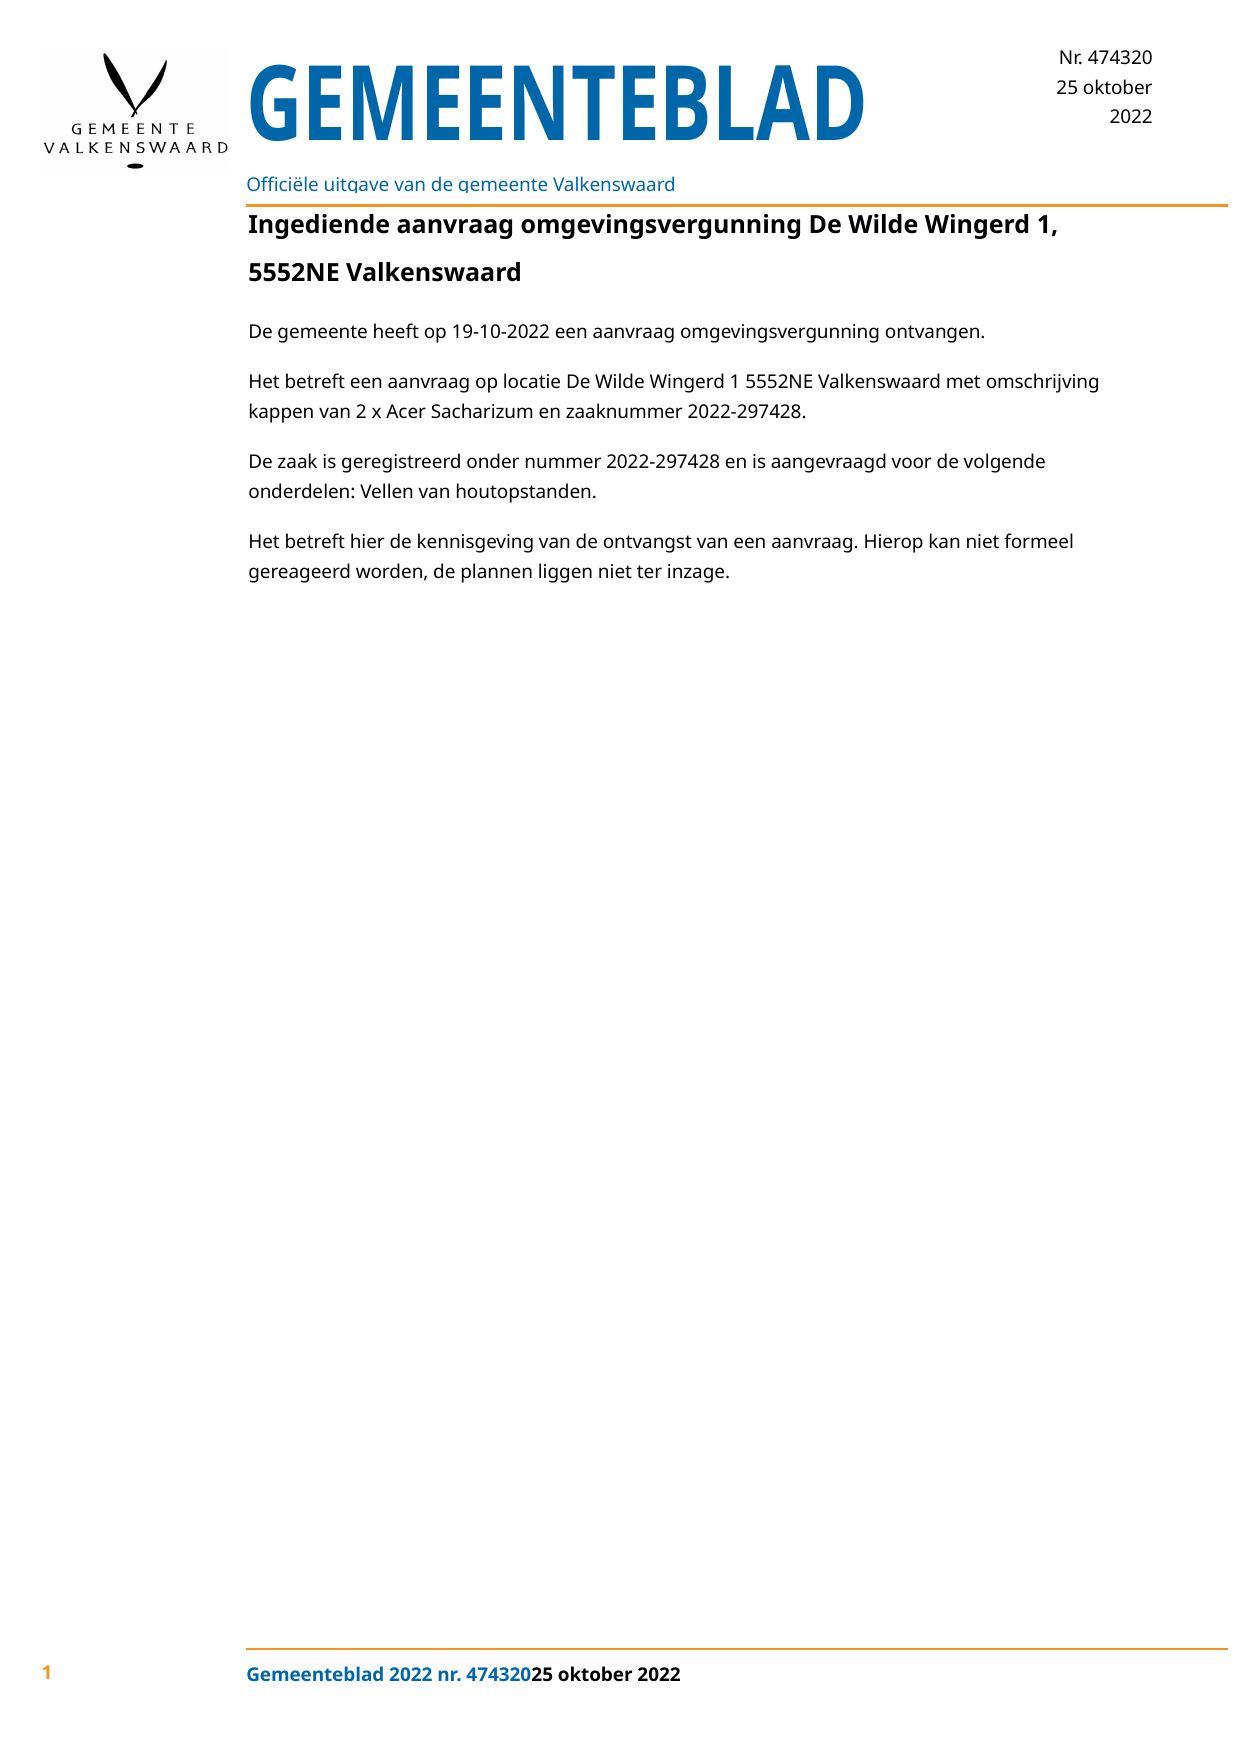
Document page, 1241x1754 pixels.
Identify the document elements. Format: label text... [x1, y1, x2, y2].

text De gemeente heeft op 19-10-2022 een aanvraag omgevingsvergunning ontvangen. [248, 318, 1152, 344]
text Het betreft een aanvraag op locatie De Wilde Wingerd 1 5552NE Valkenswaard met omschrijving kappen van 2 x Acer Sacharizum en zaaknummer 2022-297428. [248, 368, 1152, 424]
picture [41, 47, 231, 172]
text Ingediende aanvraag omgevingsvergunning De Wilde Wingerd 1, 5552NE Valkenswaard [248, 207, 1152, 288]
text Het betreft hier de kennisgeving van de ontvangst van een aanvraag. Hierop kan niet formeel gereageerd worden, de plannen liggen niet ter inzage. [248, 528, 1152, 584]
text De zaak is geregistreerd onder nummer 2022-297428 en is aangevraagd voor de volgende onderdelen: Vellen van houtopstanden. [248, 448, 1152, 504]
